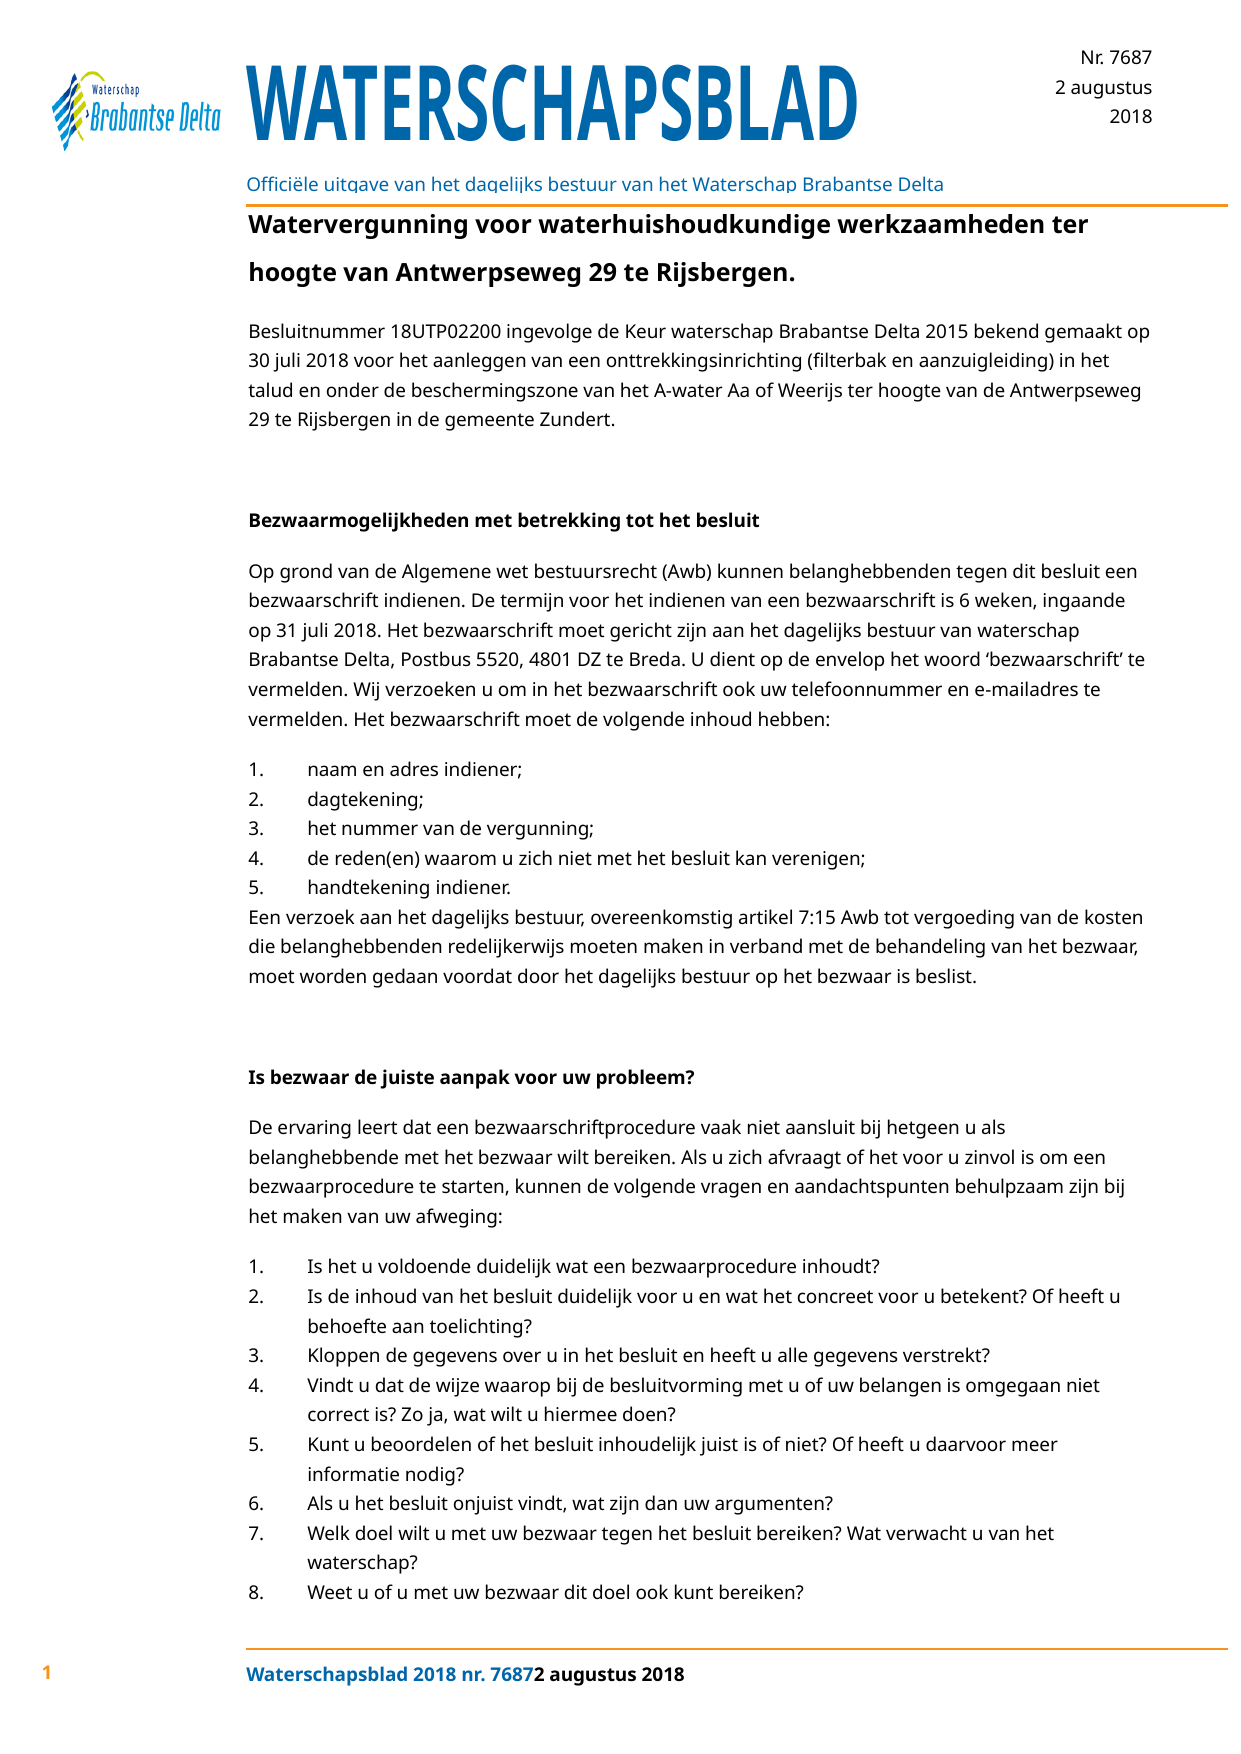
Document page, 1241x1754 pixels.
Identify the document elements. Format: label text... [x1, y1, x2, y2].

list het nummer van de vergunning; [248, 815, 1152, 841]
text Op grond van de Algemene wet bestuursrecht (Awb) kunnen belanghebbenden tegen dit besluit een bezwaarschrift indienen. De termijn voor het indienen van een bezwaarschrift is 6 weken, ingaande op 31 juli 2018. Het bezwaarschrift moet gericht zijn aan het dagelijks bestuur van waterschap Brabantse Delta, Postbus 5520, 4801 DZ te Breda. U dient op de envelop het woord ‘bezwaarschrift’ te vermelden. Wij verzoeken u om in het bezwaarschrift ook uw telefoonnummer en e‑mailadres te vermelden. Het bezwaarschrift moet de volgende inhoud hebben: [248, 558, 1152, 732]
text Een verzoek aan het dagelijks bestuur, overeenkomstig artikel 7:15 Awb tot vergoeding van de kosten die belanghebbenden redelijkerwijs moeten maken in verband met de behandeling van het bezwaar, moet worden gedaan voordat door het dagelijks bestuur op het bezwaar is beslist. [248, 904, 1152, 989]
list handtekening indiener. [248, 874, 1152, 900]
list Is de inhoud van het besluit duidelijk voor u en wat het concreet voor u betekent? Of heeft u behoefte aan toelichting? [248, 1283, 1152, 1339]
text Besluitnummer 18UTP02200 ingevolge de Keur waterschap Brabantse Delta 2015 bekend gemaakt op 30 juli 2018 voor het aanleggen van een onttrekkingsinrichting (filterbak en aanzuigleiding) in het talud en onder de beschermingszone van het A-water Aa of Weerijs ter hoogte van de Antwerpseweg 29 te Rijsbergen in de gemeente Zundert. [248, 318, 1152, 432]
list naam en adres indiener; [248, 756, 1152, 782]
list Weet u of u met uw bezwaar dit doel ook kunt bereiken? [248, 1579, 1152, 1605]
list Welk doel wilt u met uw bezwaar tegen het besluit bereiken? Wat verwacht u van het waterschap? [248, 1520, 1152, 1575]
picture [41, 47, 231, 172]
text Is bezwaar de juiste aanpak voor uw probleem? [248, 1064, 1152, 1090]
list Is het u voldoende duidelijk wat een bezwaarprocedure inhoudt? [248, 1254, 1152, 1279]
list Als u het besluit onjuist vindt, wat zijn dan uw argumenten? [248, 1490, 1152, 1516]
list Kloppen de gegevens over u in het besluit en heeft u alle gegevens verstrekt? [248, 1342, 1152, 1368]
list Kunt u beoordelen of het besluit inhoudelijk juist is of niet? Of heeft u daarvoor meer informatie nodig? [248, 1431, 1152, 1487]
text Watervergunning voor waterhuishoudkundige werkzaamheden ter hoogte van Antwerpseweg 29 te Rijsbergen. [248, 207, 1152, 288]
list Vindt u dat de wijze waarop bij de besluitvorming met u of uw belangen is omgegaan niet correct is? Zo ja, wat wilt u hiermee doen? [248, 1372, 1152, 1427]
text De ervaring leert dat een bezwaarschriftprocedure vaak niet aansluit bij hetgeen u als belanghebbende met het bezwaar wilt bereiken. Als u zich afvraagt of het voor u zinvol is om een bezwaarprocedure te starten, kunnen de volgende vragen en aandachtspunten behulpzaam zijn bij het maken van uw afweging: [248, 1114, 1152, 1229]
list dagtekening; [248, 786, 1152, 812]
list de reden(en) waarom u zich niet met het besluit kan verenigen; [248, 845, 1152, 871]
text Bezwaarmogelijkheden met betrekking tot het besluit [248, 507, 1152, 533]
